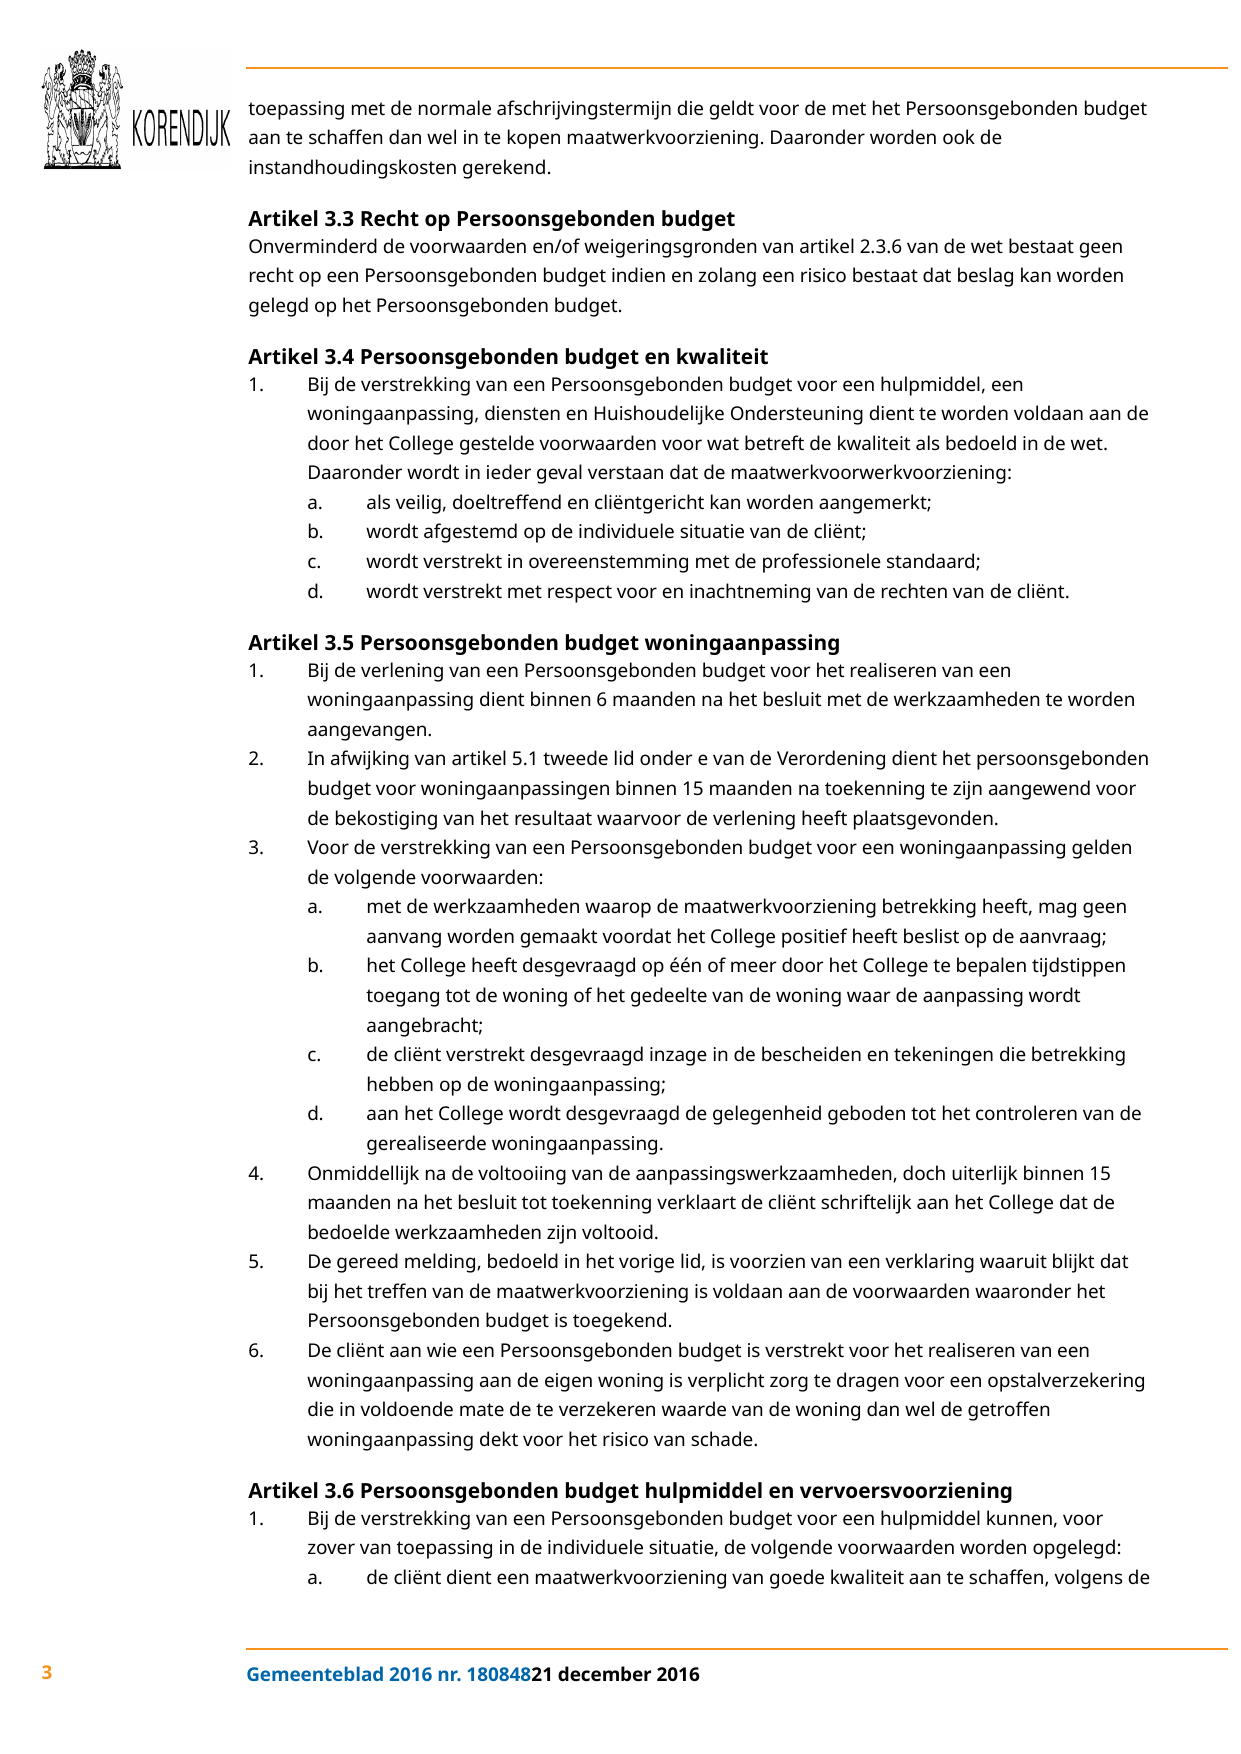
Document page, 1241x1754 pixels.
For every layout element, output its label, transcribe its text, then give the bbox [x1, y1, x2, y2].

list Bij de verstrekking van een Persoonsgebonden budget voor een hulpmiddel kunnen, voor zover van toepassing in de individuele situatie, de volgende voorwaarden worden opgelegd: [248, 1505, 1152, 1560]
list Bij de verlening van een Persoonsgebonden budget voor het realiseren van een woningaanpassing dient binnen 6 maanden na het besluit met de werkzaamheden te worden aangevangen. [248, 657, 1152, 742]
list Onmiddellijk na de voltooiing van de aanpassingswerkzaamheden, doch uiterlijk binnen 15 maanden na het besluit tot toekenning verklaart de cliënt schriftelijk aan het College dat de bedoelde werkzaamheden zijn voltooid. [248, 1160, 1152, 1244]
list het College heeft desgevraagd op één of meer door het College te bepalen tijdstippen toegang tot de woning of het gedeelte van de woning waar de aanpassing wordt aangebracht; [307, 953, 1152, 1037]
list Bij de verstrekking van een Persoonsgebonden budget voor een hulpmiddel, een woningaanpassing, diensten en Huishoudelijke Ondersteuning dient te worden voldaan aan de door het College gestelde voorwaarden voor wat betreft de kwaliteit als bedoeld in de wet. Daaronder wordt in ieder geval verstaan dat de maatwerkvoorwerkvoorziening: [248, 371, 1152, 485]
picture [41, 47, 231, 172]
list In afwijking van artikel 5.1 tweede lid onder e van de Verordening dient het persoonsgebonden budget voor woningaanpassingen binnen 15 maanden na toekenning te zijn aangewend voor de bekostiging van het resultaat waarvoor de verlening heeft plaatsgevonden. [248, 746, 1152, 830]
text Artikel 3.5 Persoonsgebonden budget woningaanpassing [248, 628, 1152, 657]
list met de werkzaamheden waarop de maatwerkvoorziening betrekking heeft, mag geen aanvang worden gemaakt voordat het College positief heeft beslist op de aanvraag; [307, 893, 1152, 949]
list aan het College wordt desgevraagd de gelegenheid geboden tot het controleren van de gerealiseerde woningaanpassing. [307, 1101, 1152, 1156]
list De cliënt aan wie een Persoonsgebonden budget is verstrekt voor het realiseren van een woningaanpassing aan de eigen woning is verplicht zorg te dragen voor een opstalverzekering die in voldoende mate de te verzekeren waarde van de woning dan wel de getroffen woningaanpassing dekt voor het risico van schade. [248, 1337, 1152, 1452]
list wordt afgestemd op de individuele situatie van de cliënt; [307, 519, 1152, 544]
text Onverminderd de voorwaarden en/of weigeringsgronden van artikel 2.3.6 van de wet bestaat geen recht op een Persoonsgebonden budget indien en zolang een risico bestaat dat beslag kan worden gelegd op het Persoonsgebonden budget. [248, 233, 1152, 318]
list als veilig, doeltreffend en cliëntgericht kan worden aangemerkt; [307, 489, 1152, 515]
text toepassing met de normale afschrijvingstermijn die geldt voor de met het Persoonsgebonden budget aan te schaffen dan wel in te kopen maatwerkvoorziening. Daaronder worden ook de instandhoudingskosten gerekend. [248, 95, 1152, 180]
list De gereed melding, bedoeld in het vorige lid, is voorzien van een verklaring waaruit blijkt dat bij het treffen van de maatwerkvoorziening is voldaan aan de voorwaarden waaronder het Persoonsgebonden budget is toegekend. [248, 1248, 1152, 1333]
list de cliënt dient een maatwerkvoorziening van goede kwaliteit aan te schaffen, volgens de [307, 1564, 1152, 1590]
list de cliënt verstrekt desgevraagd inzage in de bescheiden en tekeningen die betrekking hebben op de woningaanpassing; [307, 1041, 1152, 1097]
list wordt verstrekt in overeenstemming met de professionele standaard; [307, 548, 1152, 574]
list wordt verstrekt met respect voor en inachtneming van de rechten van de cliënt. [307, 578, 1152, 604]
list Voor de verstrekking van een Persoonsgebonden budget voor een woningaanpassing gelden de volgende voorwaarden: [248, 834, 1152, 889]
text Artikel 3.3 Recht op Persoonsgebonden budget [248, 204, 1152, 233]
text Artikel 3.4 Persoonsgebonden budget en kwaliteit [248, 342, 1152, 371]
text Artikel 3.6 Persoonsgebonden budget hulpmiddel en vervoersvoorziening [248, 1476, 1152, 1505]
